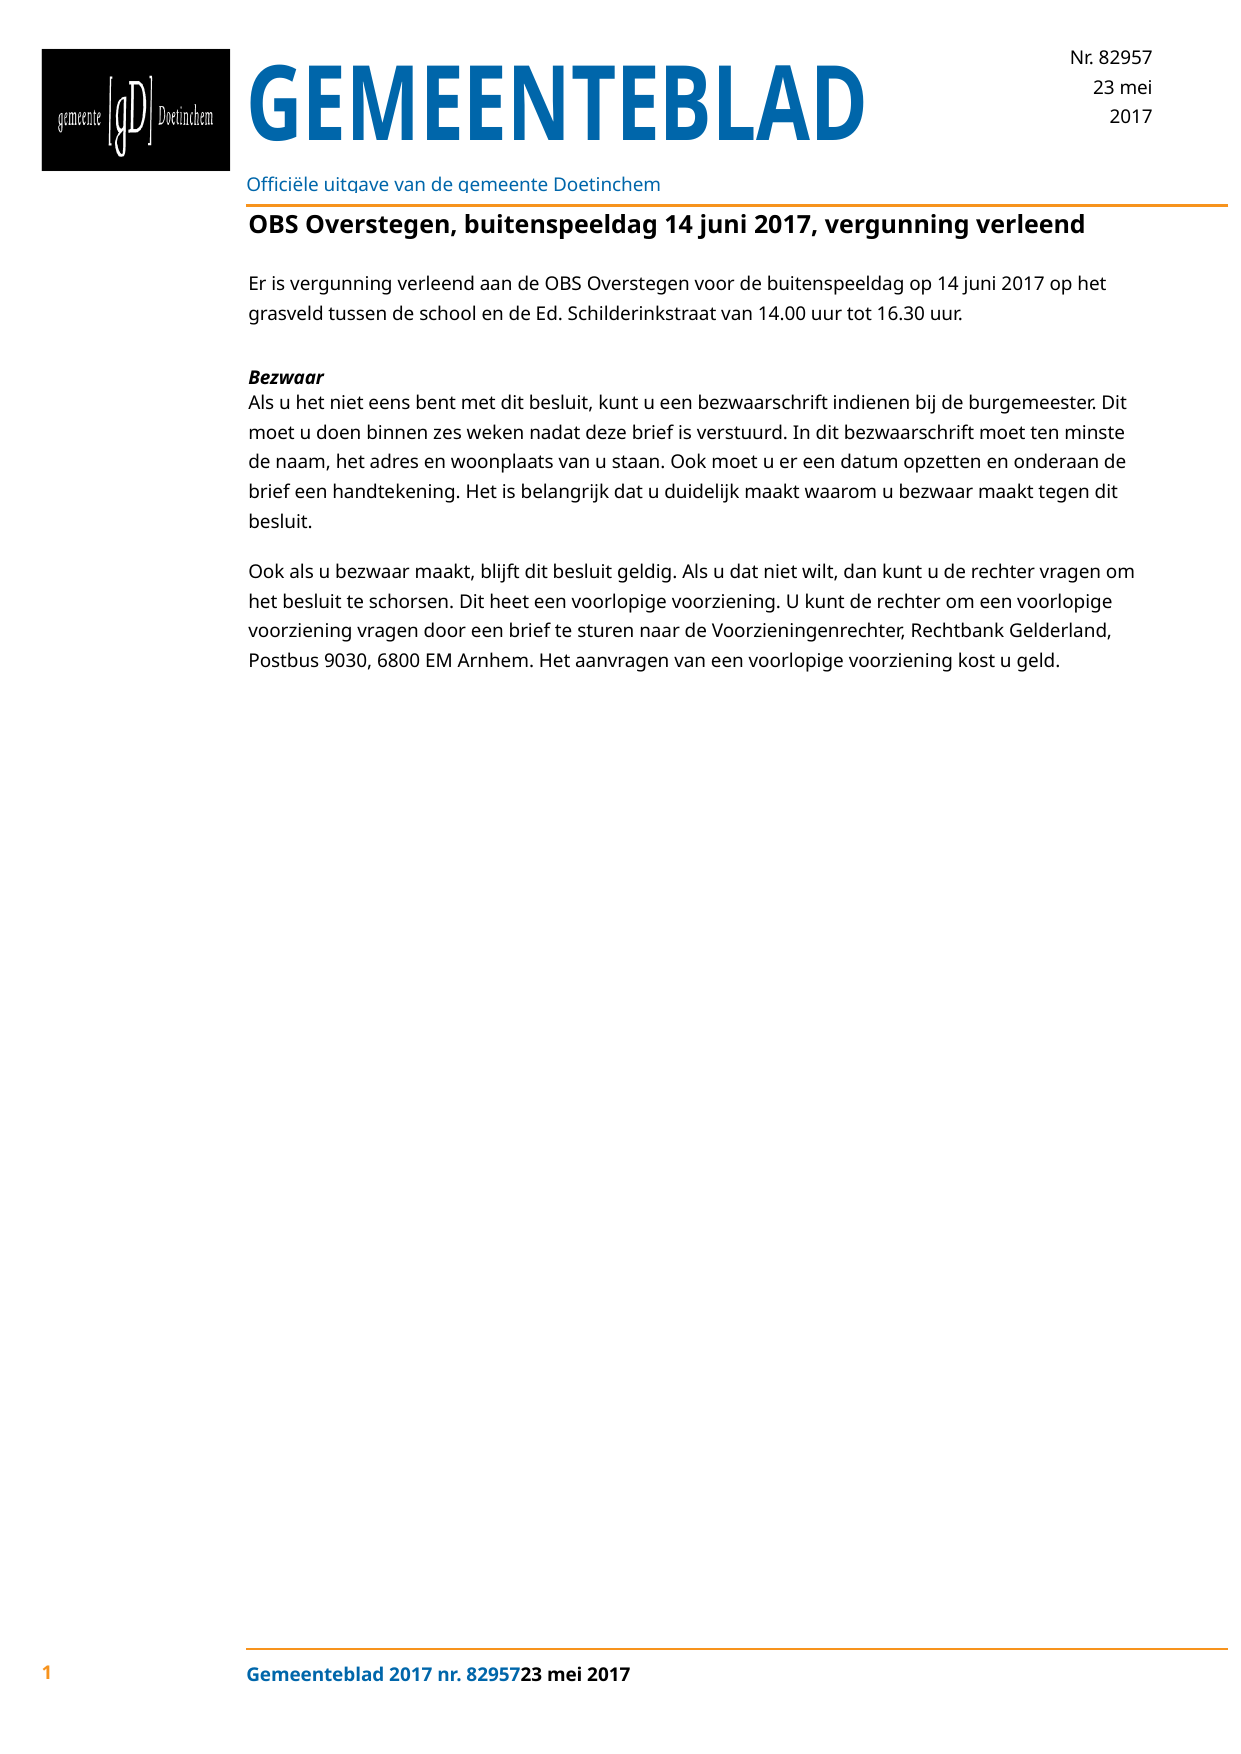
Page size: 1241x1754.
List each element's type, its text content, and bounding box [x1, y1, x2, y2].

text Er is vergunning verleend aan de OBS Overstegen voor de buitenspeeldag op 14 juni 2017 op het grasveld tussen de school en de Ed. Schilderinkstraat van 14.00 uur tot 16.30 uur. [248, 270, 1152, 326]
text OBS Overstegen, buitenspeeldag 14 juni 2017, vergunning verleend [248, 207, 1152, 241]
text Als u het niet eens bent met dit besluit, kunt u een bezwaarschrift indienen bij de burgemeester. Dit moet u doen binnen zes weken nadat deze brief is verstuurd. In dit bezwaarschrift moet ten minste de naam, het adres en woonplaats van u staan. Ook moet u er een datum opzetten en onderaan de brief een handtekening. Het is belangrijk dat u duidelijk maakt waarom u bezwaar maakt tegen dit besluit. [248, 389, 1152, 534]
text Bezwaar [248, 364, 1152, 389]
picture [41, 47, 231, 172]
text Ook als u bezwaar maakt, blijft dit besluit geldig. Als u dat niet wilt, dan kunt u de rechter vragen om het besluit te schorsen. Dit heet een voorlopige voorziening. U kunt de rechter om een voorlopige voorziening vragen door een brief te sturen naar de Voorzieningenrechter, Rechtbank Gelderland, Postbus 9030, 6800 EM Arnhem. Het aanvragen van een voorlopige voorziening kost u geld. [248, 558, 1152, 673]
